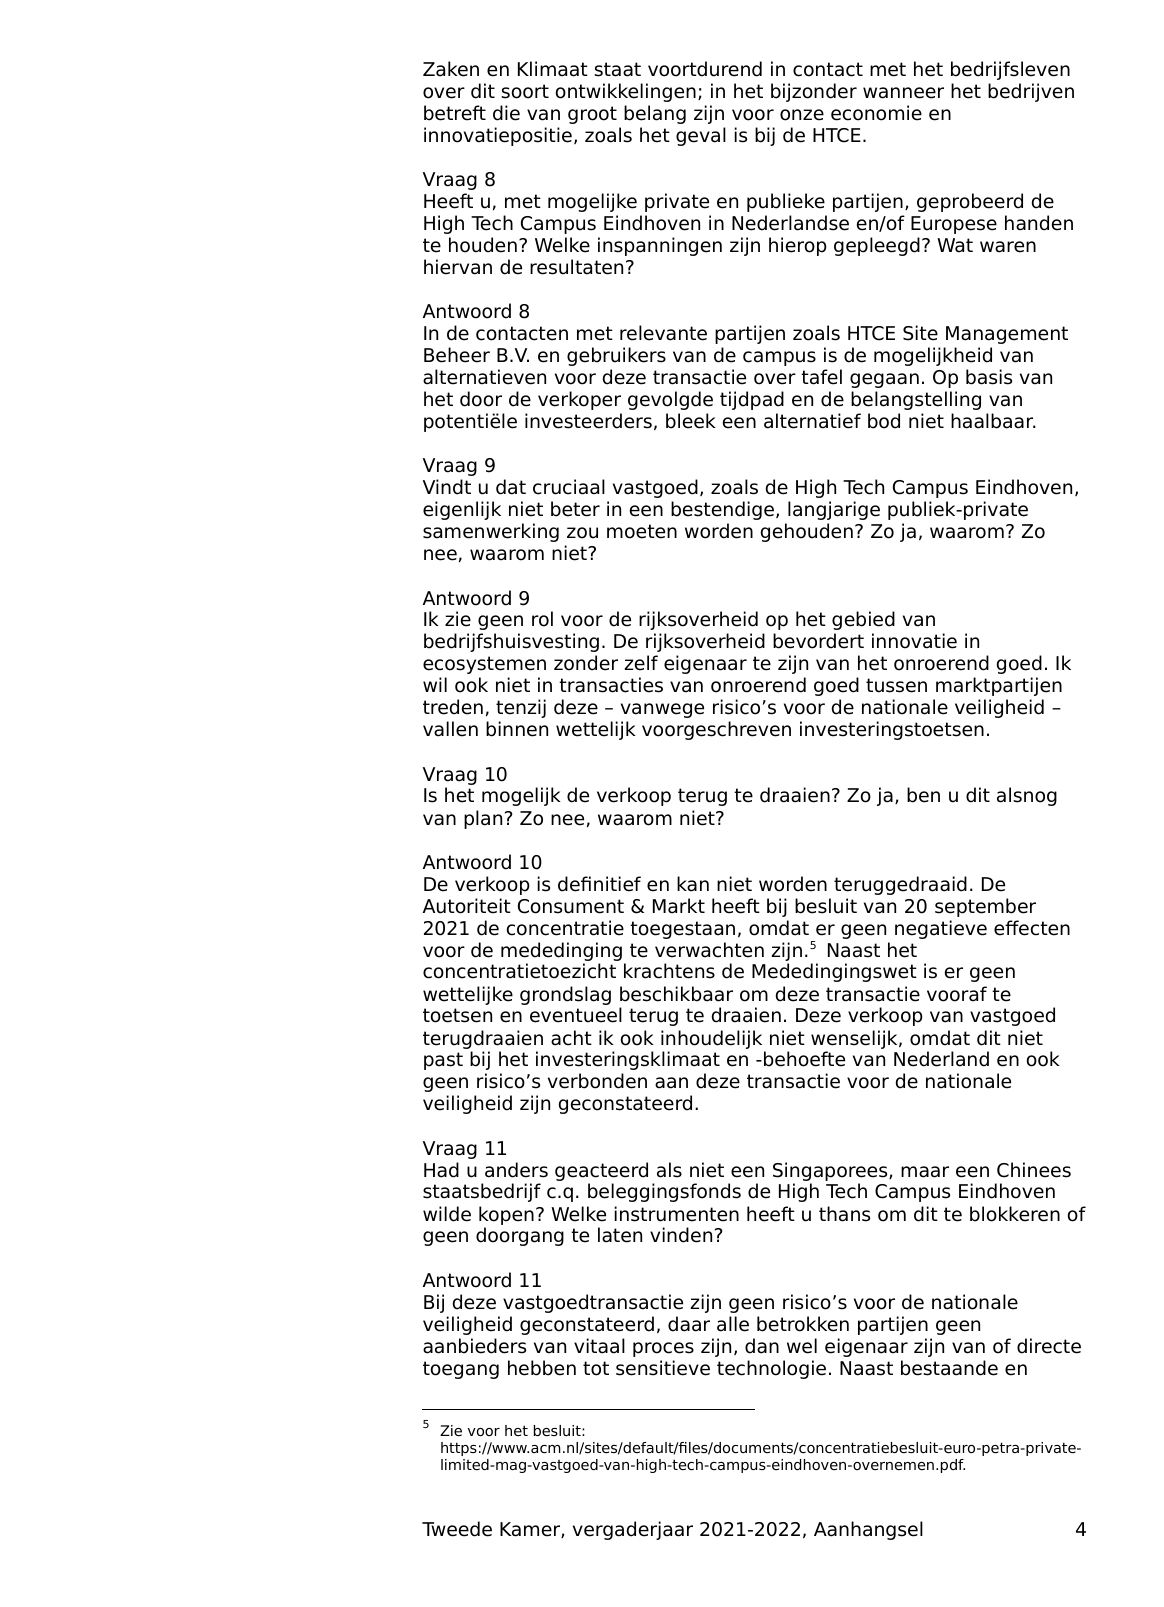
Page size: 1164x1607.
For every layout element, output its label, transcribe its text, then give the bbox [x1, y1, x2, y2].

text Is het mogelijk de verkoop terug te draaien? Zo ja, ben u dit alsnog van plan? Zo nee, waarom niet? [422, 785, 1087, 829]
text Antwoord 9 [422, 587, 1087, 609]
text Had u anders geacteerd als niet een Singaporees, maar een Chinees staatsbedrijf c.q. beleggingsfonds de High Tech Campus Eindhoven wilde kopen? Welke instrumenten heeft u thans om dit te blokkeren of geen doorgang te laten vinden? [422, 1159, 1087, 1247]
text Heeft u, met mogelijke private en publieke partijen, geprobeerd de High Tech Campus Eindhoven in Nederlandse en/of Europese handen te houden? Welke inspanningen zijn hierop gepleegd? Wat waren hiervan de resultaten? [422, 191, 1087, 279]
text Vindt u dat cruciaal vastgoed, zoals de High Tech Campus Eindhoven, eigenlijk niet beter in een bestendige, langjarige publiek-private samenwerking zou moeten worden gehouden? Zo ja, waarom? Zo nee, waarom niet? [422, 477, 1087, 565]
text Antwoord 11 [422, 1269, 1087, 1292]
text Vraag 9 [422, 455, 1087, 477]
text Zaken en Klimaat staat voortdurend in contact met het bedrijfsleven over dit soort ontwikkelingen; in het bijzonder wanneer het bedrijven betreft die van groot belang zijn voor onze economie en innovatiepositie, zoals het geval is bij de HTCE. [422, 59, 1087, 147]
text Antwoord 8 [422, 301, 1087, 323]
text Vraag 8 [422, 169, 1087, 191]
text Zie voor het besluit: https://www.acm.nl/sites/default/files/documents/concentratiebesluit-euro-petra-private-limited-mag-vastgoed-van-high-tech-campus-eindhoven-overnemen.pdf. [422, 1418, 1087, 1474]
text Vraag 11 [422, 1137, 1087, 1159]
text Vraag 10 [422, 763, 1087, 785]
text Antwoord 10 [422, 852, 1087, 873]
text Bij deze vastgoedtransactie zijn geen risico’s voor de nationale veiligheid geconstateerd, daar alle betrokken partijen geen aanbieders van vitaal proces zijn, dan wel eigenaar zijn van of directe toegang hebben tot sensitieve technologie. Naast bestaande en [422, 1292, 1087, 1379]
text In de contacten met relevante partijen zoals HTCE Site Management Beheer B.V. en gebruikers van de campus is de mogelijkheid van alternatieven voor deze transactie over tafel gegaan. Op basis van het door de verkoper gevolgde tijdpad en de belangstelling van potentiële investeerders, bleek een alternatief bod niet haalbaar. [422, 323, 1087, 433]
text Ik zie geen rol voor de rijksoverheid op het gebied van bedrijfshuisvesting. De rijksoverheid bevordert innovatie in ecosystemen zonder zelf eigenaar te zijn van het onroerend goed. Ik wil ook niet in transacties van onroerend goed tussen marktpartijen treden, tenzij deze – vanwege risico’s voor de nationale veiligheid – vallen binnen wettelijk voorgeschreven investeringstoetsen. [422, 609, 1087, 741]
text De verkoop is definitief en kan niet worden teruggedraaid. De Autoriteit Consument & Markt heeft bij besluit van 20 september 2021 de concentratie toegestaan, omdat er geen negatieve effecten voor de mededinging te verwachten zijn. Naast het concentratietoezicht krachtens de Mededingingswet is er geen wettelijke grondslag beschikbaar om deze transactie vooraf te toetsen en eventueel terug te draaien. Deze verkoop van vastgoed terugdraaien acht ik ook inhoudelijk niet wenselijk, omdat dit niet past bij het investeringsklimaat en -behoefte van Nederland en ook geen risico’s verbonden aan deze transactie voor de nationale veiligheid zijn geconstateerd. [422, 873, 1087, 1115]
